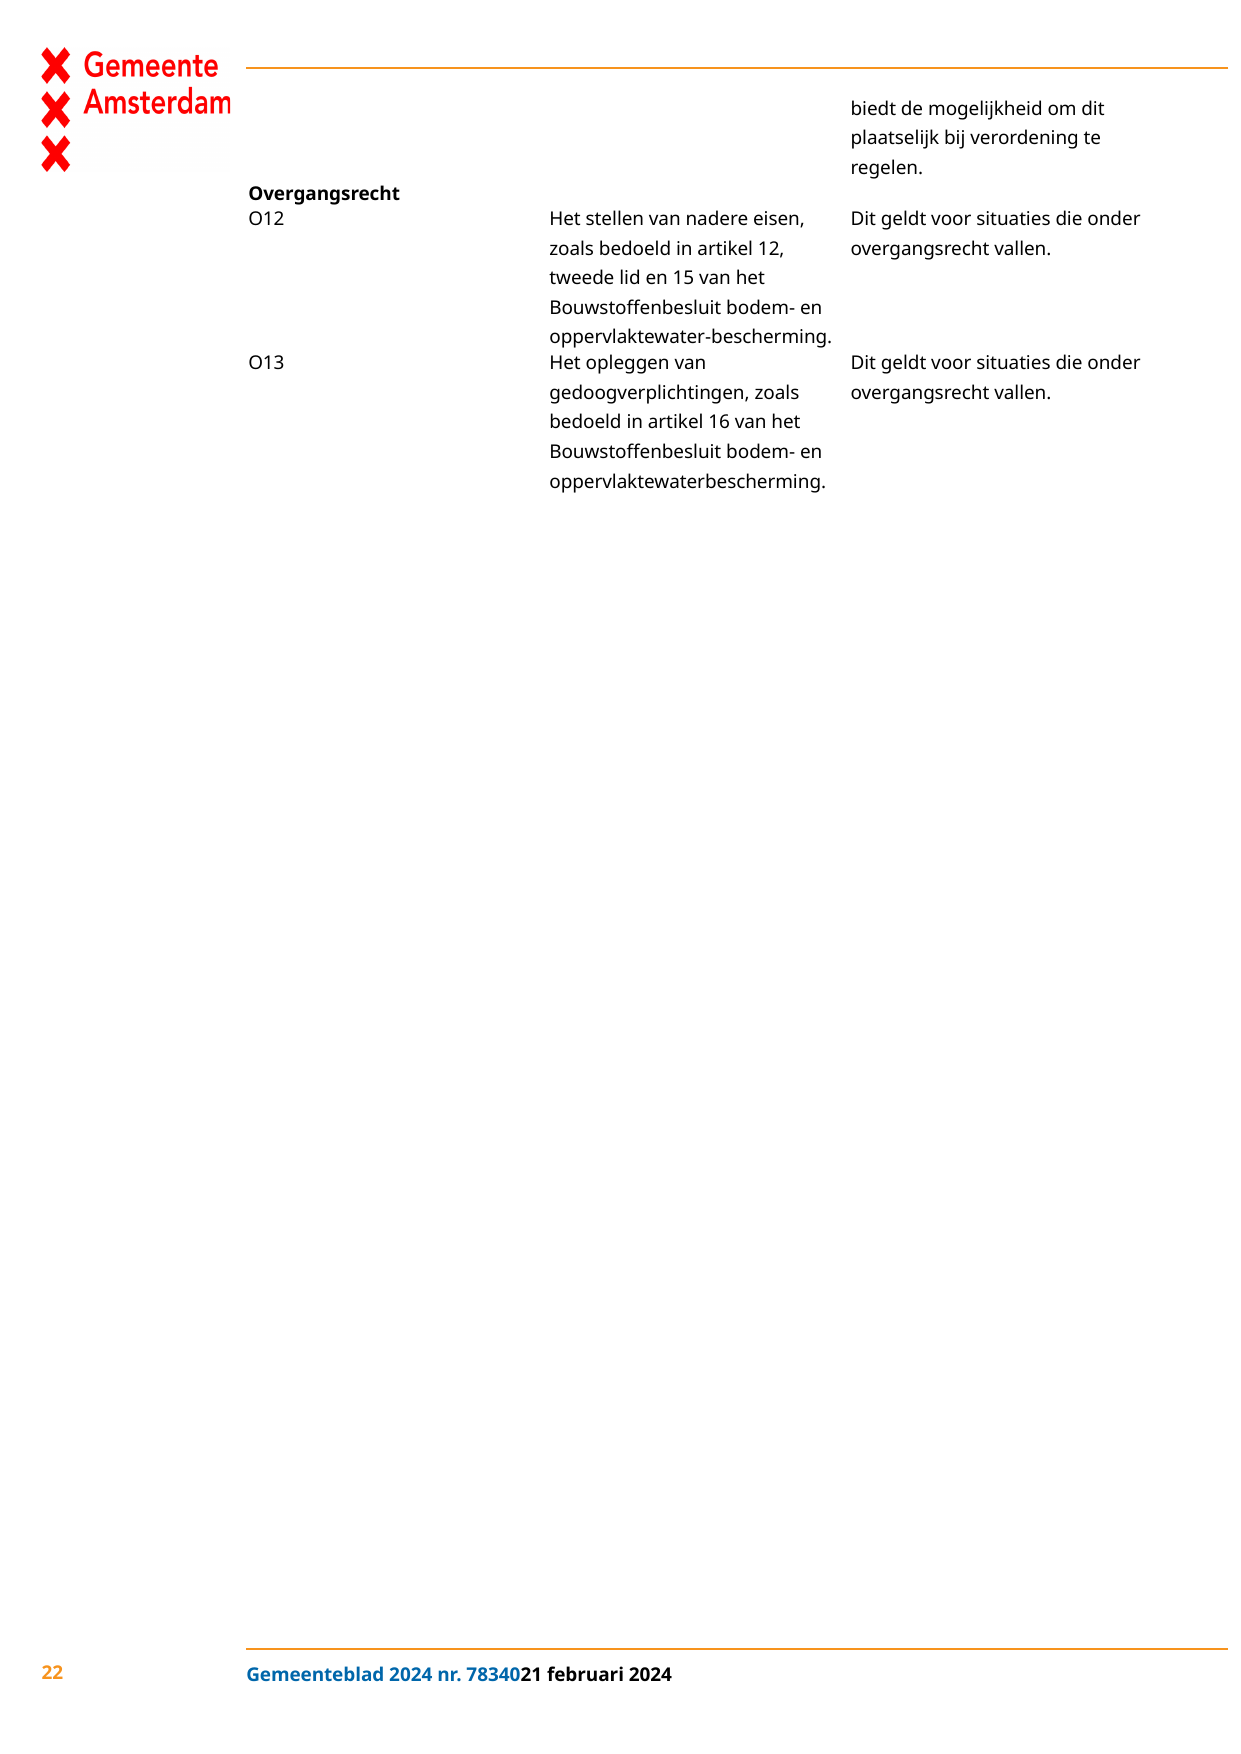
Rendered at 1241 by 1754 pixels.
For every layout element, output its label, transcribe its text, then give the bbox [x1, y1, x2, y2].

table_cell Het opleggen van gedoogverplichtingen, zoals bedoeld in artikel 16 van het Bouwstoffenbesluit bodem- en oppervlaktewaterbescherming. [549, 350, 850, 493]
table_cell O12 [248, 205, 549, 349]
table_cell [549, 95, 850, 180]
table_cell Het stellen van nadere eisen, zoals bedoeld in artikel 12, tweede lid en 15 van het Bouwstoffenbesluit bodem- en oppervlaktewater-bescherming. [549, 205, 850, 349]
table_cell Dit geldt voor situaties die onder overgangsrecht vallen. [850, 205, 1152, 349]
table_cell O13 [248, 350, 549, 493]
table_cell Overgangsrecht [248, 180, 1152, 205]
picture [41, 47, 231, 172]
table_cell [248, 95, 549, 180]
table_cell biedt de mogelijkheid om dit plaatselijk bij verordening te regelen. [850, 95, 1152, 180]
table_cell Dit geldt voor situaties die onder overgangsrecht vallen. [850, 350, 1152, 493]
